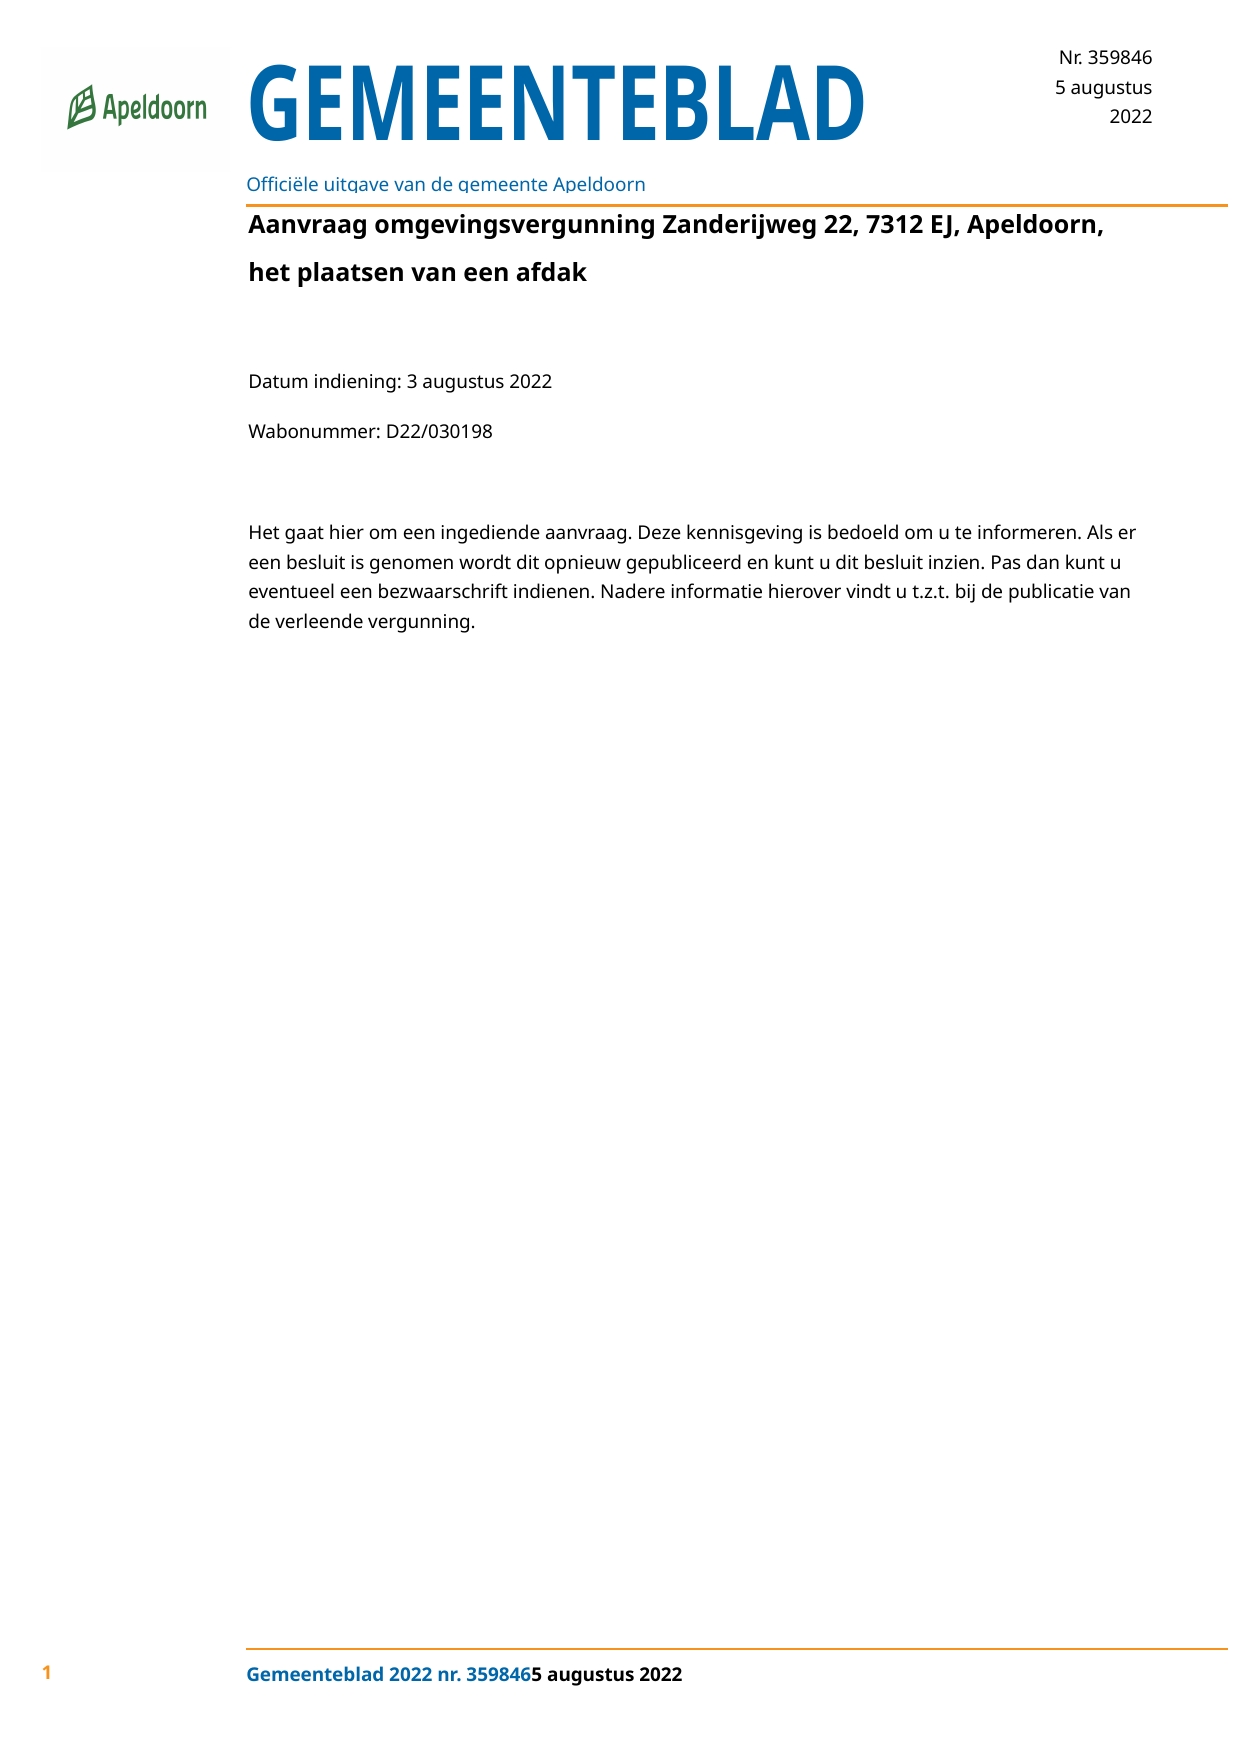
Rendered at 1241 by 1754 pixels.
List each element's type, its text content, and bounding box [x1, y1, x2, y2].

text Aanvraag omgevingsvergunning Zanderijweg 22, 7312 EJ, Apeldoorn, het plaatsen van een afdak [248, 207, 1152, 288]
text Wabonummer: D22/030198 [248, 419, 1152, 444]
text Het gaat hier om een ingediende aanvraag. Deze kennisgeving is bedoeld om u te informeren. Als er een besluit is genomen wordt dit opnieuw gepubliceerd en kunt u dit besluit inzien. Pas dan kunt u eventueel een bezwaarschrift indienen. Nadere informatie hierover vindt u t.z.t. bij de publicatie van de verleende vergunning. [248, 519, 1152, 634]
text Datum indiening: 3 augustus 2022 [248, 368, 1152, 394]
picture [41, 47, 231, 172]
